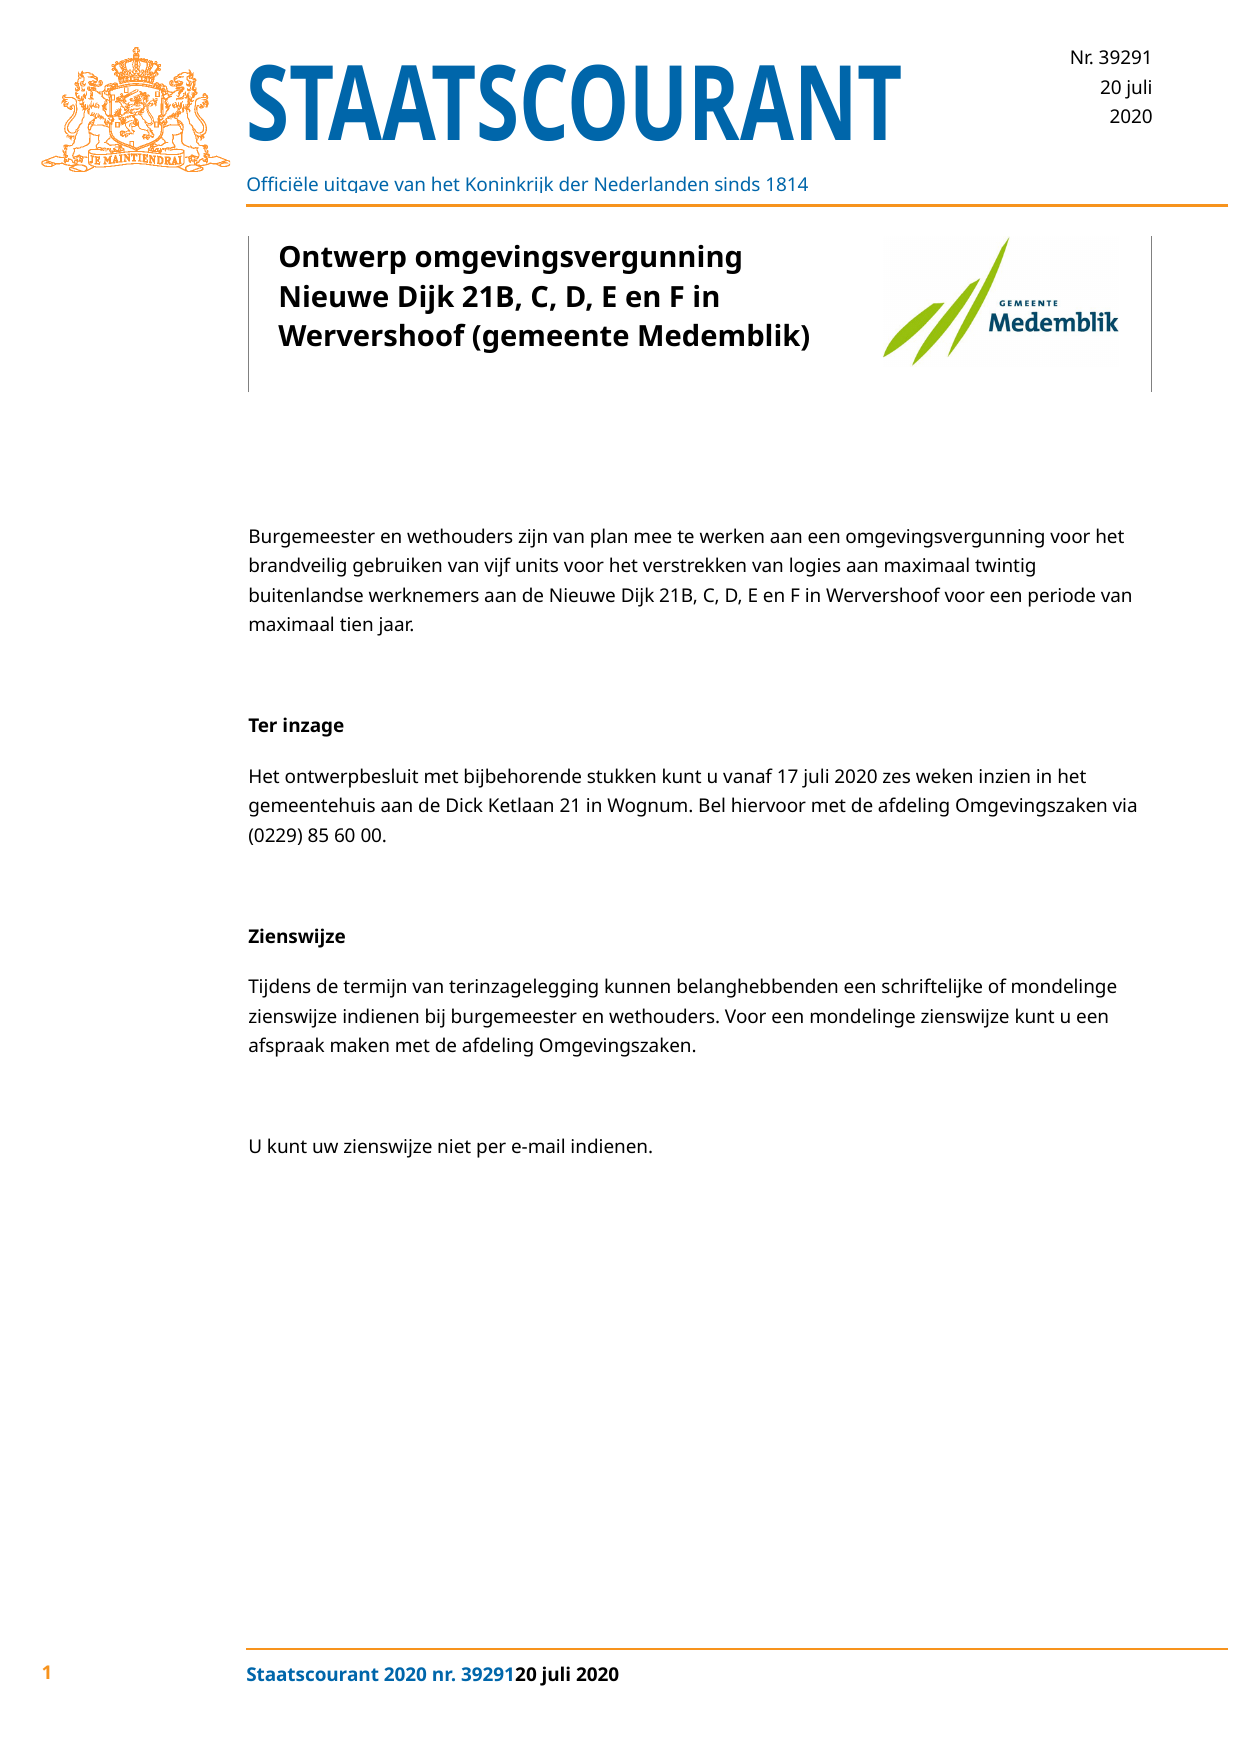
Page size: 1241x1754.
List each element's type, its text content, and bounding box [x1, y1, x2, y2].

text U kunt uw zienswijze niet per e-mail indienen. [248, 1133, 1152, 1159]
table_header Ontwerp omgevingsvergunning Nieuwe Dijk 21B, C, D, E en F in Wervershoof (gemeente Medemblik) [249, 236, 850, 392]
table_header [850, 236, 1151, 392]
text Zienswijze [248, 923, 1152, 948]
text Het ontwerpbesluit met bijbehorende stukken kunt u vanaf 17 juli 2020 zes weken inzien in het gemeentehuis aan de Dick Ketlaan 21 in Wognum. Bel hiervoor met de afdeling Omgevingszaken via (0229) 85 60 00. [248, 763, 1152, 848]
picture [41, 47, 231, 172]
text Burgemeester en wethouders zijn van plan mee te werken aan een omgevingsvergunning voor het brandveilig gebruiken van vijf units voor het verstrekken van logies aan maximaal twintig buitenlandse werknemers aan de Nieuwe Dijk 21B, C, D, E en F in Wervershoof voor een periode van maximaal tien jaar. [248, 523, 1152, 637]
text Tijdens de termijn van terinzagelegging kunnen belanghebbenden een schriftelijke of mondelinge zienswijze indienen bij burgemeester en wethouders. Voor een mondelinge zienswijze kunt u een afspraak maken met de afdeling Omgevingszaken. [248, 973, 1152, 1058]
text Ter inzage [248, 712, 1152, 738]
picture [882, 236, 1119, 367]
